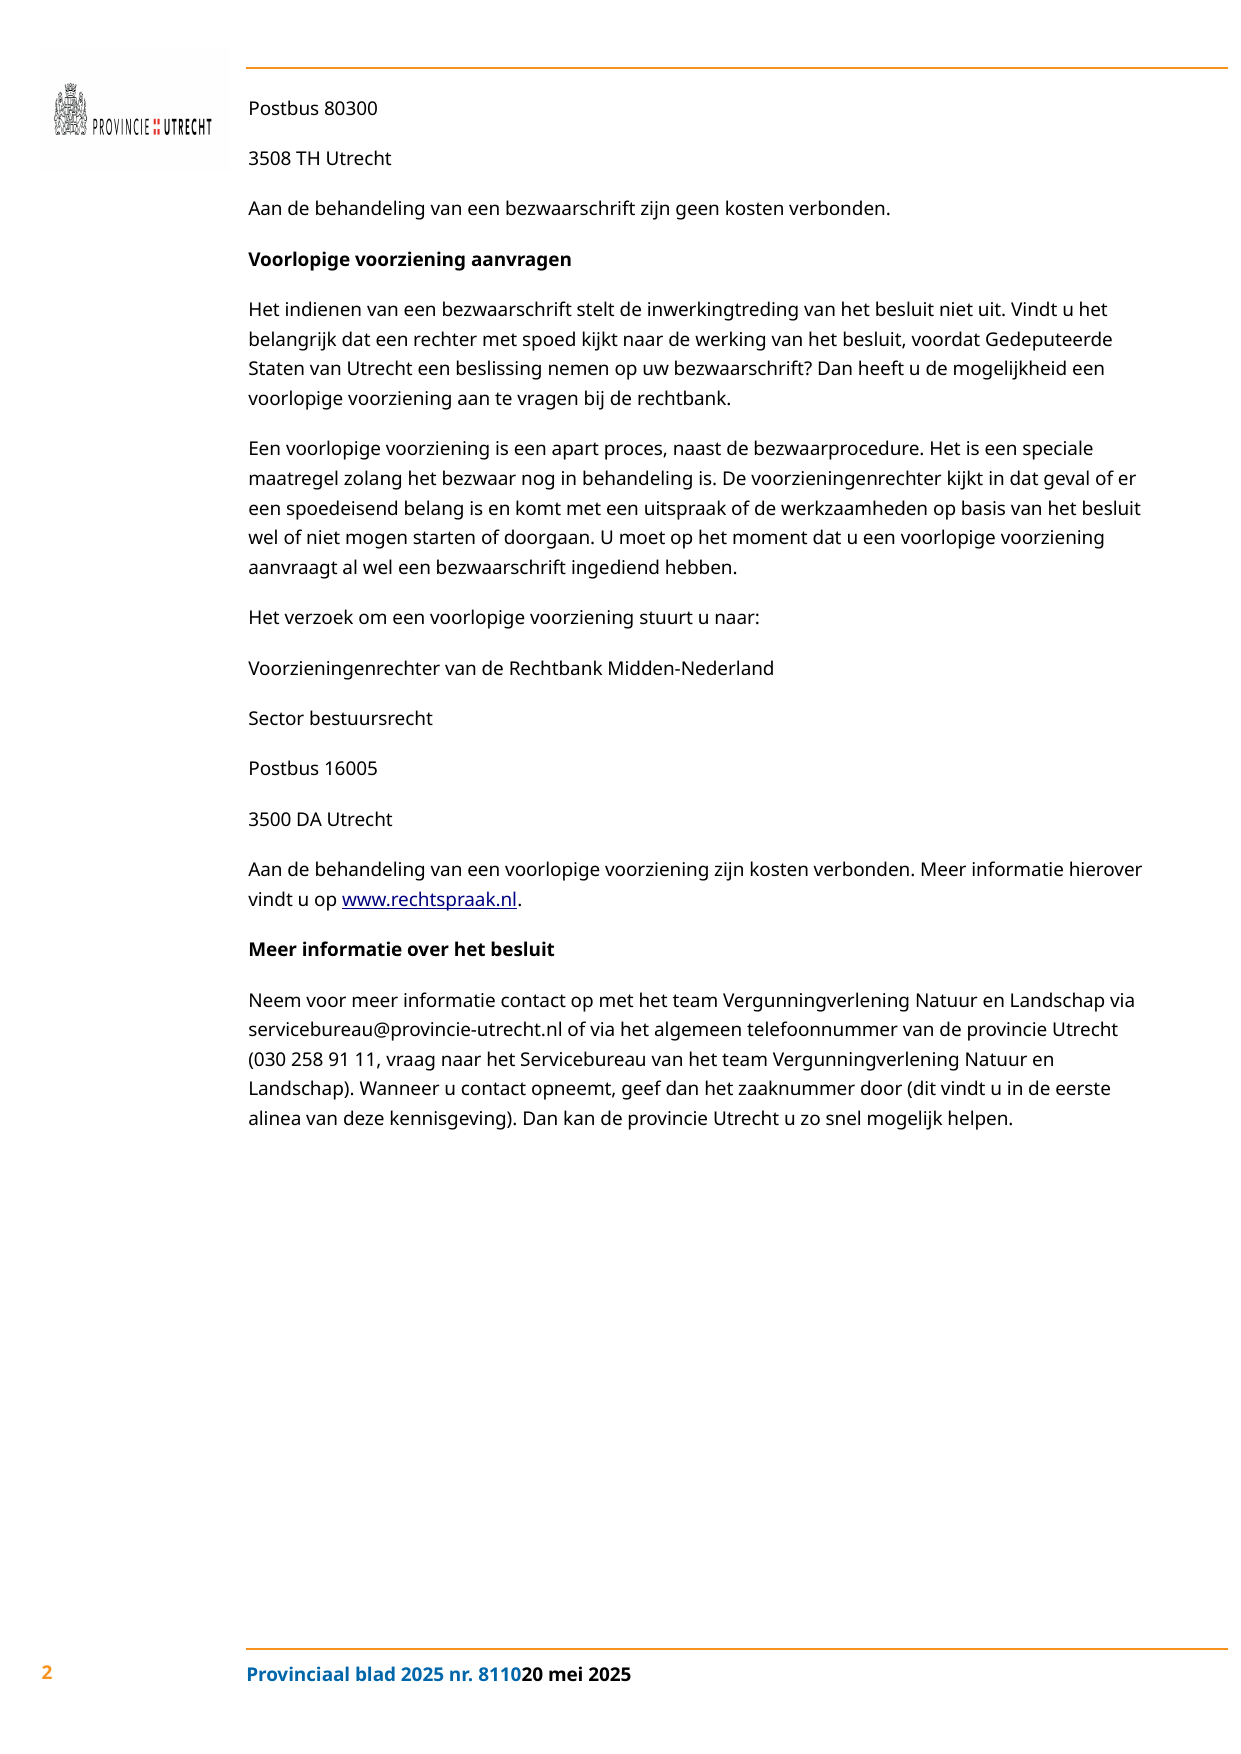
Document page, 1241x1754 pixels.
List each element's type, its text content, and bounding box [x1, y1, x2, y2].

picture [41, 47, 231, 172]
text Aan de behandeling van een voorlopige voorziening zijn kosten verbonden. Meer informatie hierover vindt u op www.rechtspraak.nl. [248, 856, 1152, 912]
text Postbus 16005 [248, 756, 1152, 781]
text Neem voor meer informatie contact op met het team Vergunningverlening Natuur en Landschap via servicebureau@provincie-utrecht.nl of via het algemeen telefoonnummer van de provincie Utrecht (030 258 91 11, vraag naar het Servicebureau van het team Vergunningverlening Natuur en Landschap). Wanneer u contact opneemt, geef dan het zaaknummer door (dit vindt u in de eerste alinea van deze kennisgeving). Dan kan de provincie Utrecht u zo snel mogelijk helpen. [248, 987, 1152, 1131]
text Aan de behandeling van een bezwaarschrift zijn geen kosten verbonden. [248, 196, 1152, 221]
text Het verzoek om een voorlopige voorziening stuurt u naar: [248, 604, 1152, 630]
text Een voorlopige voorziening is een apart proces, naast de bezwaarprocedure. Het is een speciale maatregel zolang het bezwaar nog in behandeling is. De voorzieningenrechter kijkt in dat geval of er een spoedeisend belang is en komt met een uitspraak of de werkzaamheden op basis van het besluit wel of niet mogen starten of doorgaan. U moet op het moment dat u een voorlopige voorziening aanvraagt al wel een bezwaarschrift ingediend hebben. [248, 436, 1152, 580]
text Meer informatie over het besluit [248, 936, 1152, 962]
text 3500 DA Utrecht [248, 806, 1152, 832]
text Sector bestuursrecht [248, 705, 1152, 731]
text Voorzieningenrechter van de Rechtbank Midden-Nederland [248, 655, 1152, 681]
text Postbus 80300 [248, 95, 1152, 121]
text Het indienen van een bezwaarschrift stelt de inwerkingtreding van het besluit niet uit. Vindt u het belangrijk dat een rechter met spoed kijkt naar de werking van het besluit, voordat Gedeputeerde Staten van Utrecht een beslissing nemen op uw bezwaarschrift? Dan heeft u de mogelijkheid een voorlopige voorziening aan te vragen bij de rechtbank. [248, 296, 1152, 411]
text Voorlopige voorziening aanvragen [248, 246, 1152, 272]
text 3508 TH Utrecht [248, 145, 1152, 171]
